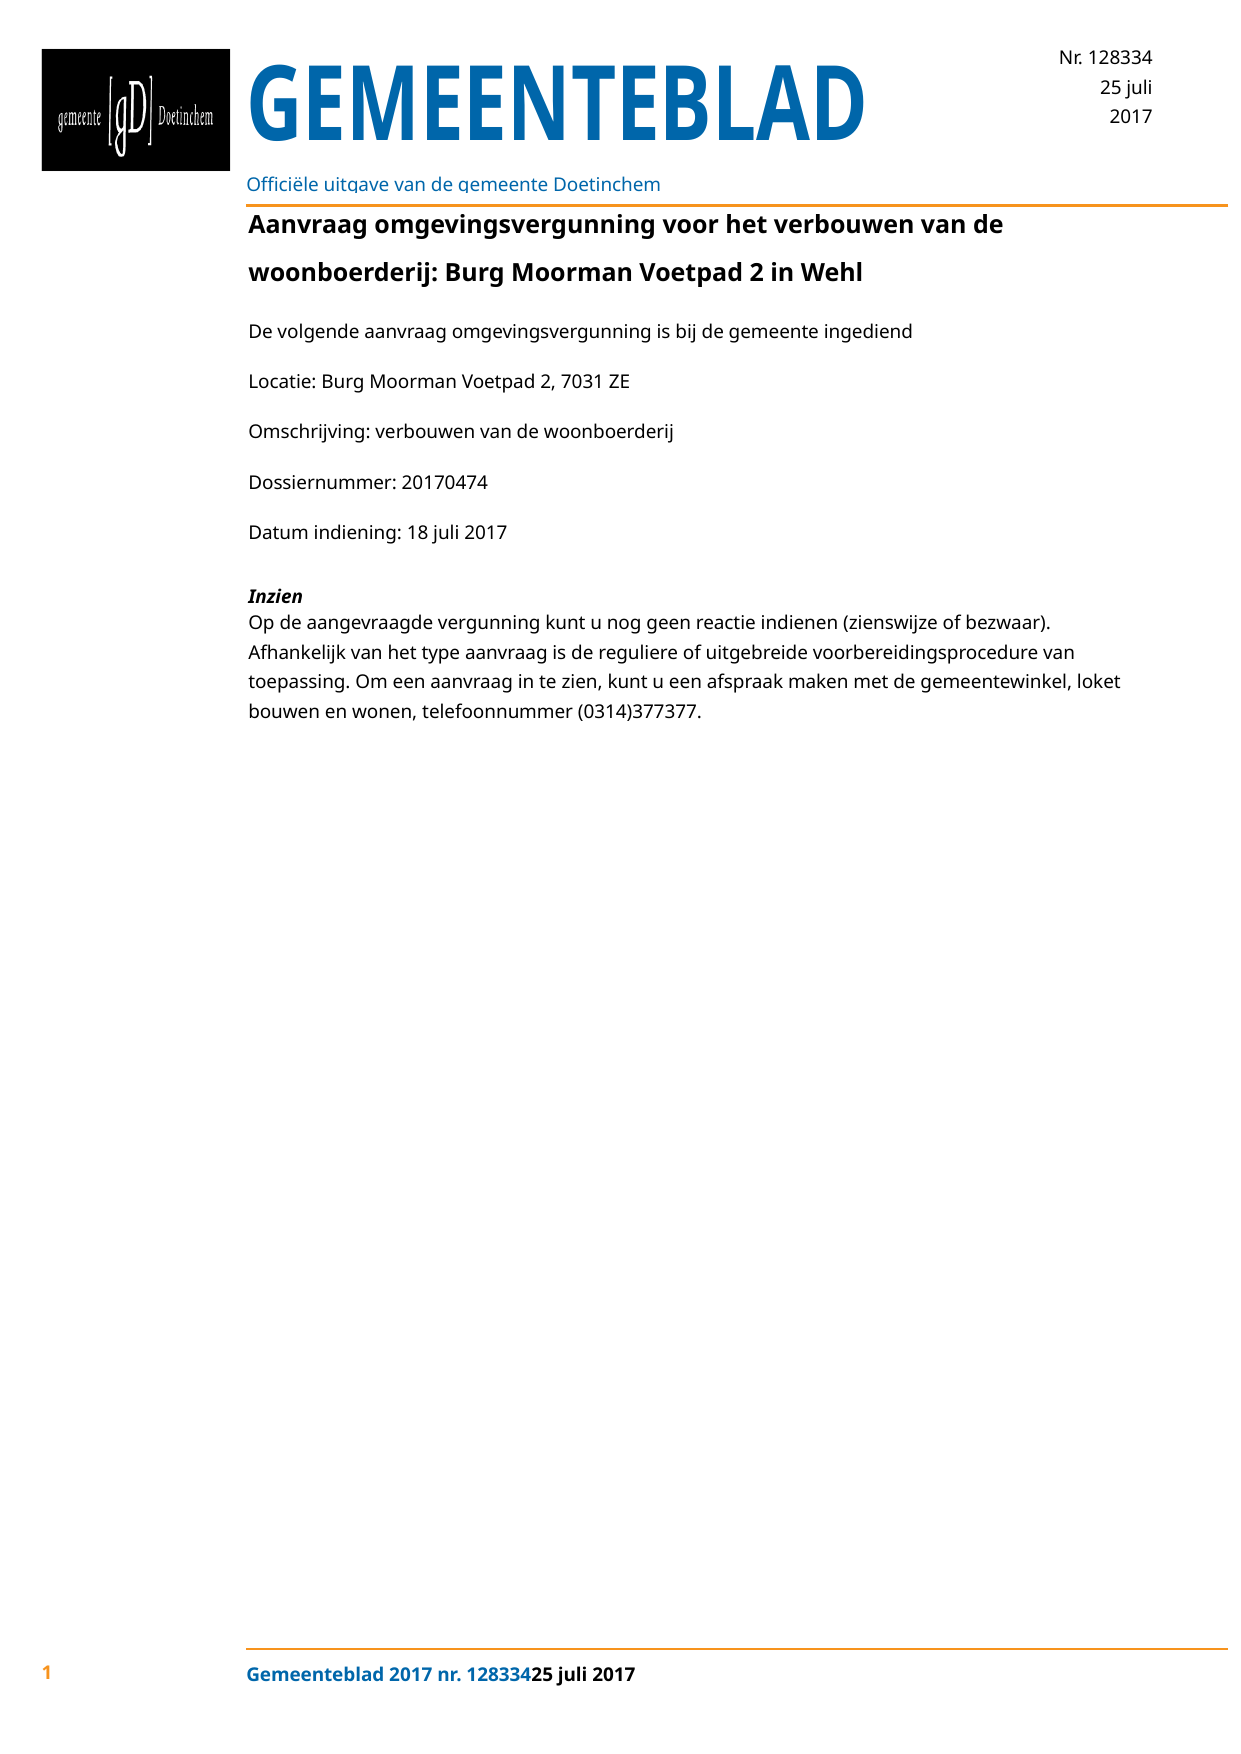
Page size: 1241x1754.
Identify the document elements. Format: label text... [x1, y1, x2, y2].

text Inzien [248, 583, 1152, 609]
text Op de aangevraagde vergunning kunt u nog geen reactie indienen (zienswijze of bezwaar). Afhankelijk van het type aanvraag is de reguliere of uitgebreide voorbereidingsprocedure van toepassing. Om een aanvraag in te zien, kunt u een afspraak maken met de gemeentewinkel, loket bouwen en wonen, telefoonnummer (0314)377377. [248, 609, 1152, 724]
picture [41, 47, 231, 172]
text De volgende aanvraag omgevingsvergunning is bij de gemeente ingediend [248, 318, 1152, 344]
text Aanvraag omgevingsvergunning voor het verbouwen van de woonboerderij: Burg Moorman Voetpad 2 in Wehl [248, 207, 1152, 288]
text Locatie: Burg Moorman Voetpad 2, 7031 ZE [248, 368, 1152, 394]
text Datum indiening: 18 juli 2017 [248, 519, 1152, 545]
text Omschrijving: verbouwen van de woonboerderij [248, 419, 1152, 444]
text Dossiernummer: 20170474 [248, 469, 1152, 495]
